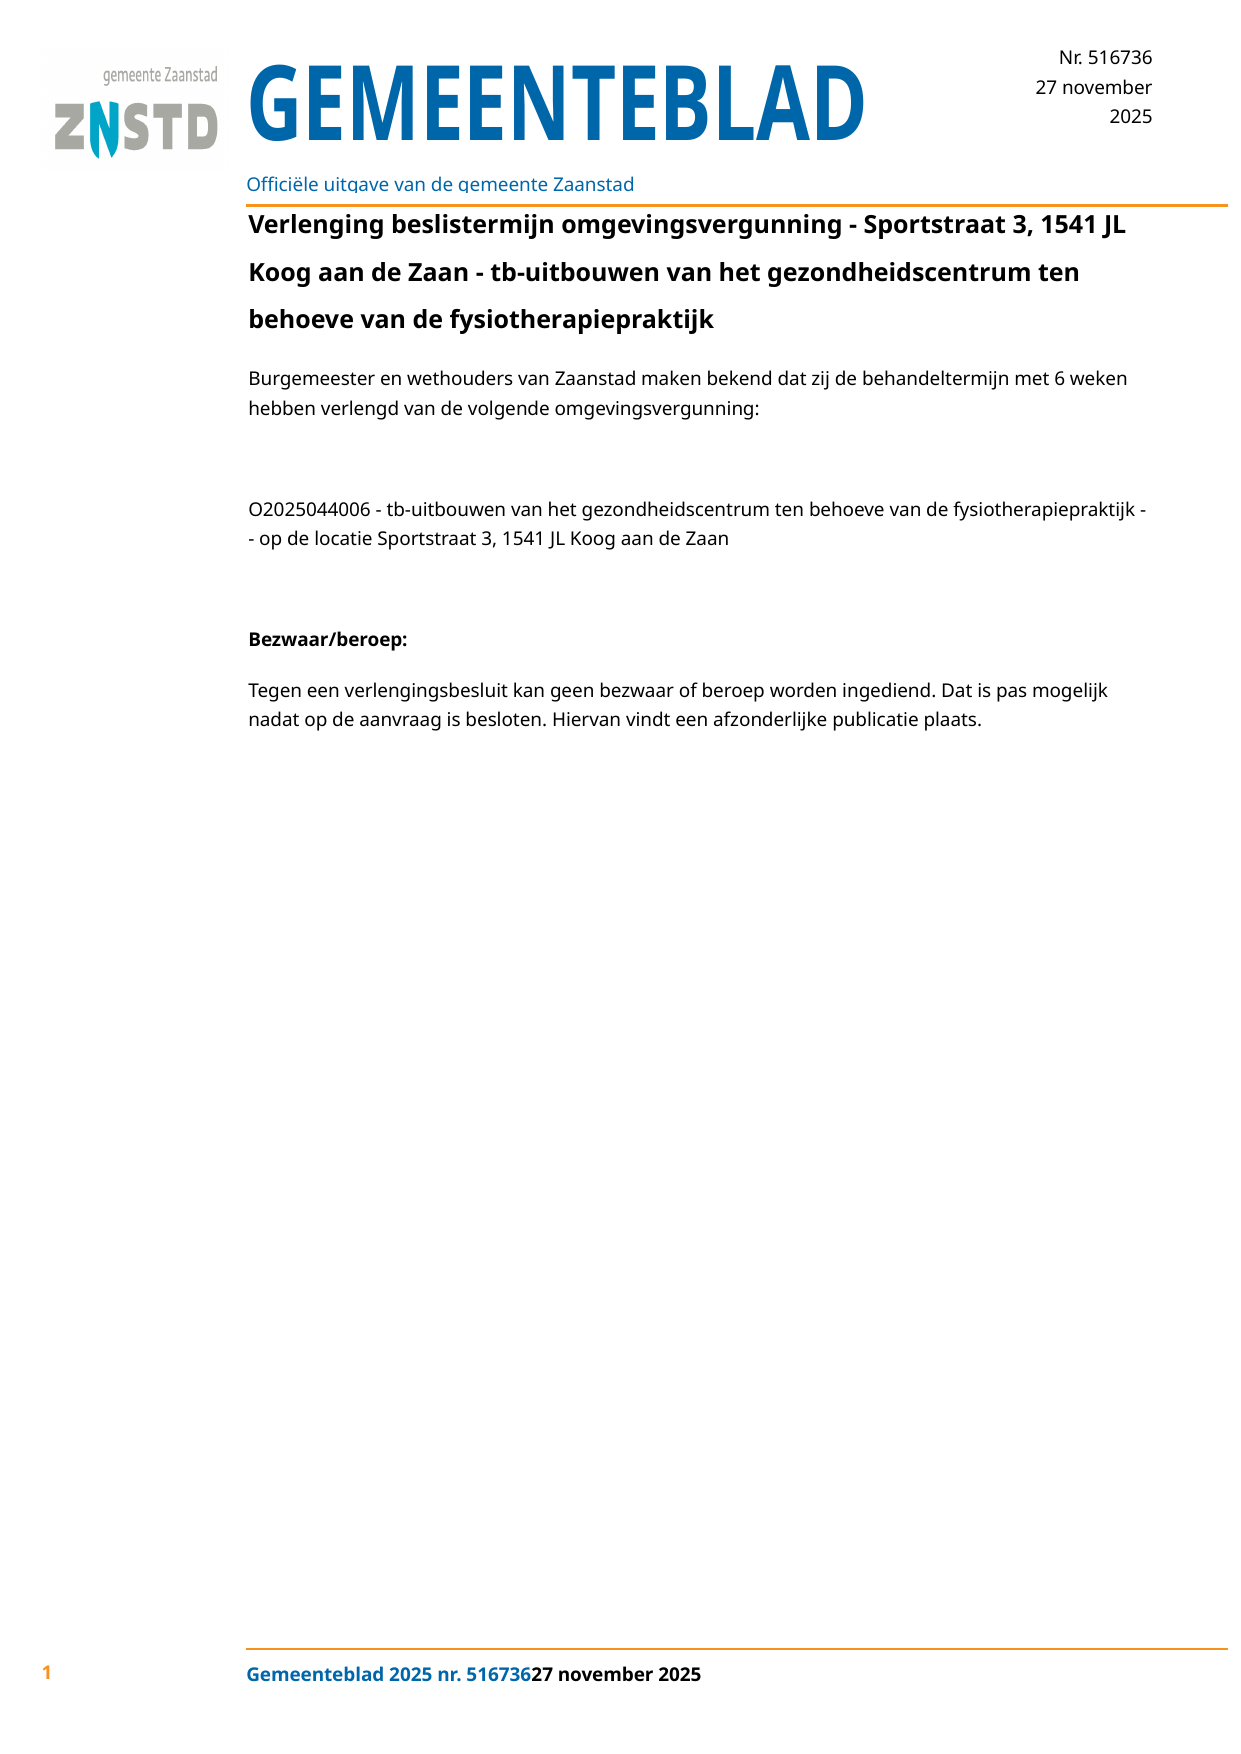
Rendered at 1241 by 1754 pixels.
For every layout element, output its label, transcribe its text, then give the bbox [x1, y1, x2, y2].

picture [41, 47, 231, 172]
text Verlenging beslistermijn omgevingsvergunning - Sportstraat 3, 1541 JL Koog aan de Zaan - tb-uitbouwen van het gezondheidscentrum ten behoeve van de fysiotherapiepraktijk [248, 207, 1152, 336]
text Burgemeester en wethouders van Zaanstad maken bekend dat zij de behandeltermijn met 6 weken hebben verlengd van de volgende omgevingsvergunning: [248, 366, 1152, 421]
text Tegen een verlengingsbesluit kan geen bezwaar of beroep worden ingediend. Dat is pas mogelijk nadat op de aanvraag is besloten. Hiervan vindt een afzonderlijke publicatie plaats. [248, 677, 1152, 732]
text O2025044006 - tb-uitbouwen van het gezondheidscentrum ten behoeve van de fysiotherapiepraktijk - - op de locatie Sportstraat 3, 1541 JL Koog aan de Zaan [248, 496, 1152, 551]
text Bezwaar/beroep: [248, 626, 1152, 652]
